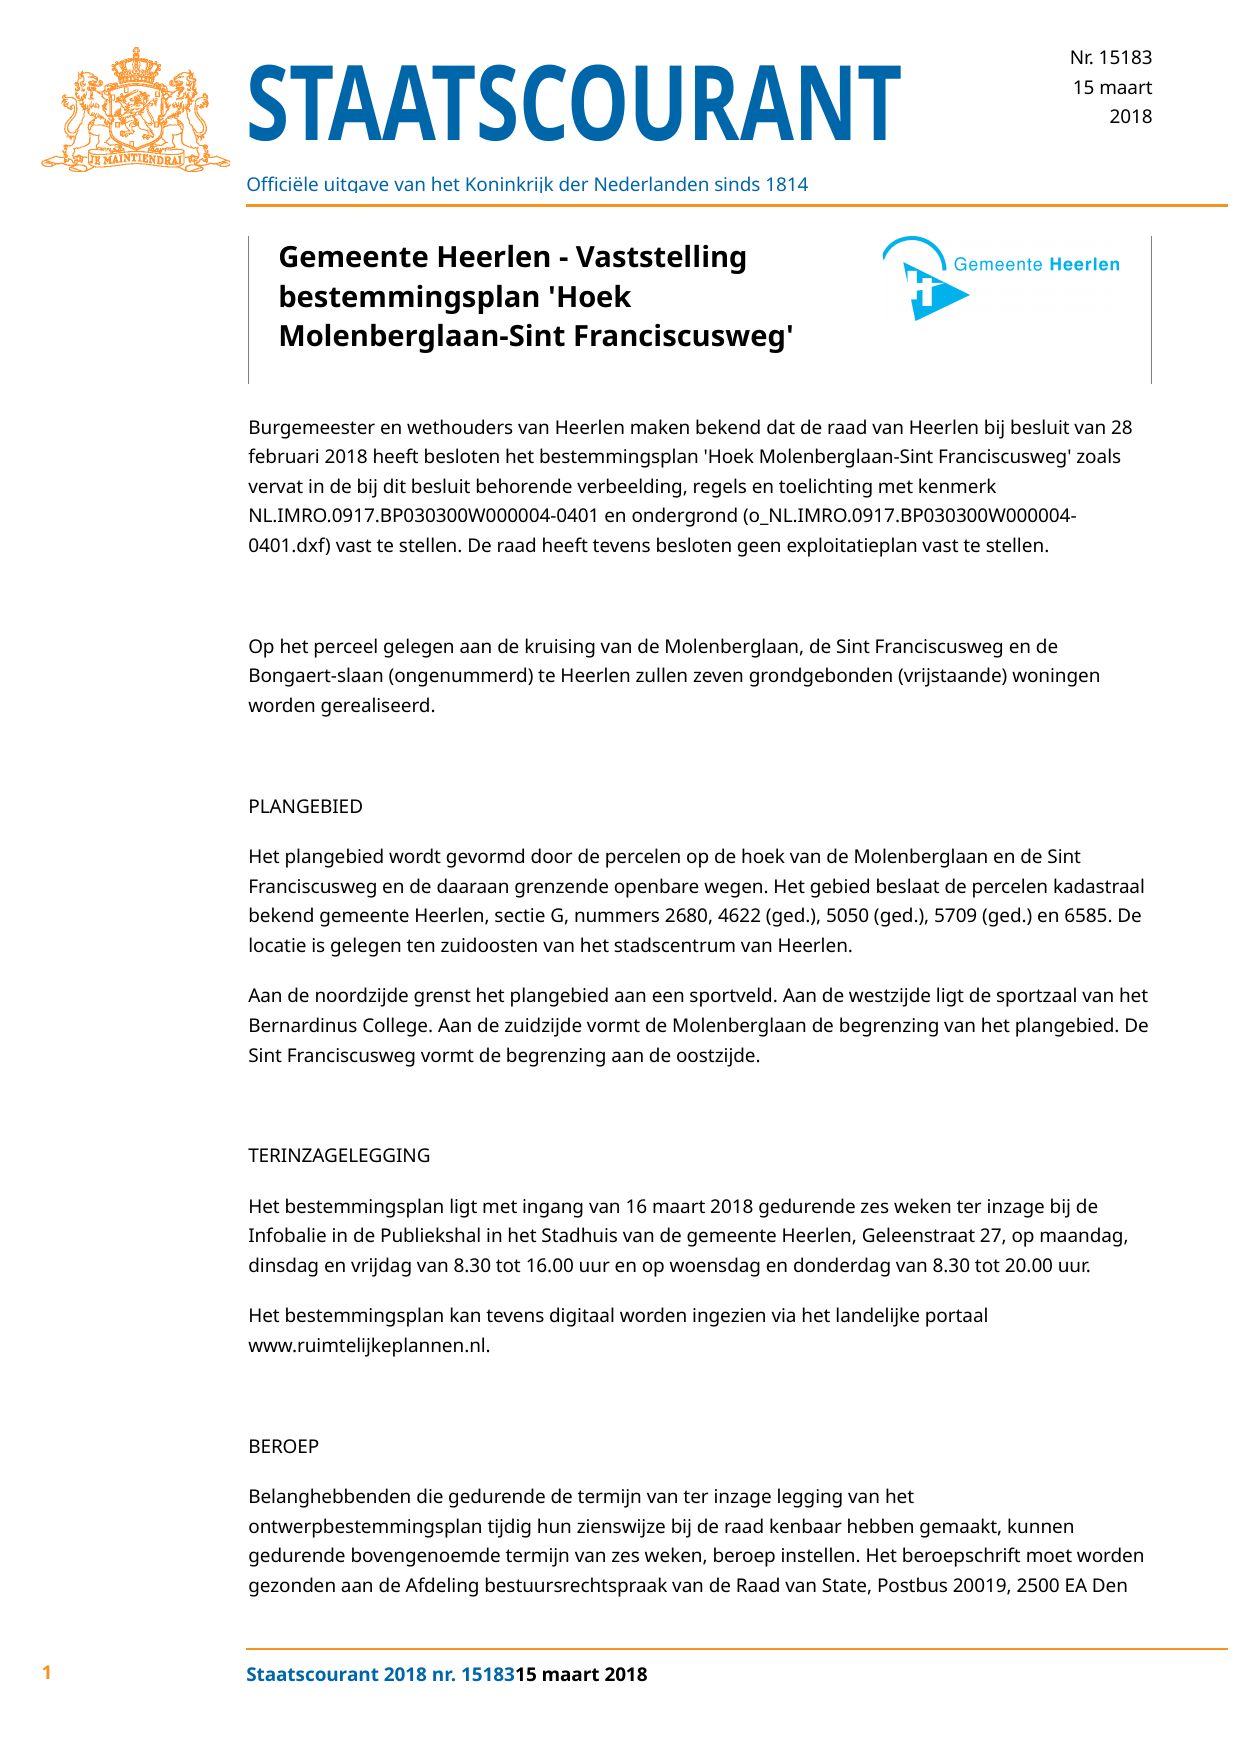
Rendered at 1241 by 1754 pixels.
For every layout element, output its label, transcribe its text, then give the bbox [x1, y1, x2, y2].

picture [41, 47, 231, 172]
picture [882, 236, 903, 252]
text BEROEP [248, 1433, 1152, 1459]
text Burgemeester en wethouders van Heerlen maken bekend dat de raad van Heerlen bij besluit van 28 februari 2018 heeft besloten het bestemmingsplan 'Hoek Molenberglaan-Sint Franciscusweg' zoals vervat in de bij dit besluit behorende verbeelding, regels en toelichting met kenmerk NL.IMRO.0917.BP030300W000004-0401 en ondergrond (o_NL.IMRO.0917.BP030300W000004-0401.dxf) vast te stellen. De raad heeft tevens besloten geen exploitatieplan vast te stellen. [248, 414, 1152, 558]
text Het bestemmingsplan ligt met ingang van 16 maart 2018 gedurende zes weken ter inzage bij de Infobalie in de Publiekshal in het Stadhuis van de gemeente Heerlen, Geleenstraat 27, op maandag, dinsdag en vrijdag van 8.30 tot 16.00 uur en op woensdag en donderdag van 8.30 tot 20.00 uur. [248, 1193, 1152, 1278]
text Het bestemmingsplan kan tevens digitaal worden ingezien via het landelijke portaal www.ruimtelijkeplannen.nl. [248, 1303, 1152, 1358]
picture [882, 236, 1119, 321]
text PLANGEBIED [248, 793, 1152, 819]
text Op het perceel gelegen aan de kruising van de Molenberglaan, de Sint Franciscusweg en de Bongaert-slaan (ongenummerd) te Heerlen zullen zeven grondgebonden (vrijstaande) woningen worden gerealiseerd. [248, 633, 1152, 718]
text Het plangebied wordt gevormd door de percelen op de hoek van de Molenberglaan en de Sint Franciscusweg en de daaraan grenzende openbare wegen. Het gebied beslaat de percelen kadastraal bekend gemeente Heerlen, sectie G, nummers 2680, 4622 (ged.), 5050 (ged.), 5709 (ged.) en 6585. De locatie is gelegen ten zuidoosten van het stadscentrum van Heerlen. [248, 843, 1152, 958]
text TERINZAGELEGGING [248, 1143, 1152, 1168]
text Belanghebbenden die gedurende de termijn van ter inzage legging van het ontwerpbestemmingsplan tijdig hun zienswijze bij de raad kenbaar hebben gemaakt, kunnen gedurende bovengenoemde termijn van zes weken, beroep instellen. Het beroepschrift moet worden gezonden aan de Afdeling bestuursrechtspraak van de Raad van State, Postbus 20019, 2500 EA Den [248, 1483, 1152, 1598]
table_header Gemeente Heerlen - Vaststelling bestemmingsplan 'Hoek Molenberglaan-Sint Franciscusweg' [249, 236, 850, 384]
table_header [850, 236, 1151, 384]
text Aan de noordzijde grenst het plangebied aan een sportveld. Aan de westzijde ligt de sportzaal van het Bernardinus College. Aan de zuidzijde vormt de Molenberglaan de begrenzing van het plangebied. De Sint Franciscusweg vormt de begrenzing aan de oostzijde. [248, 983, 1152, 1068]
